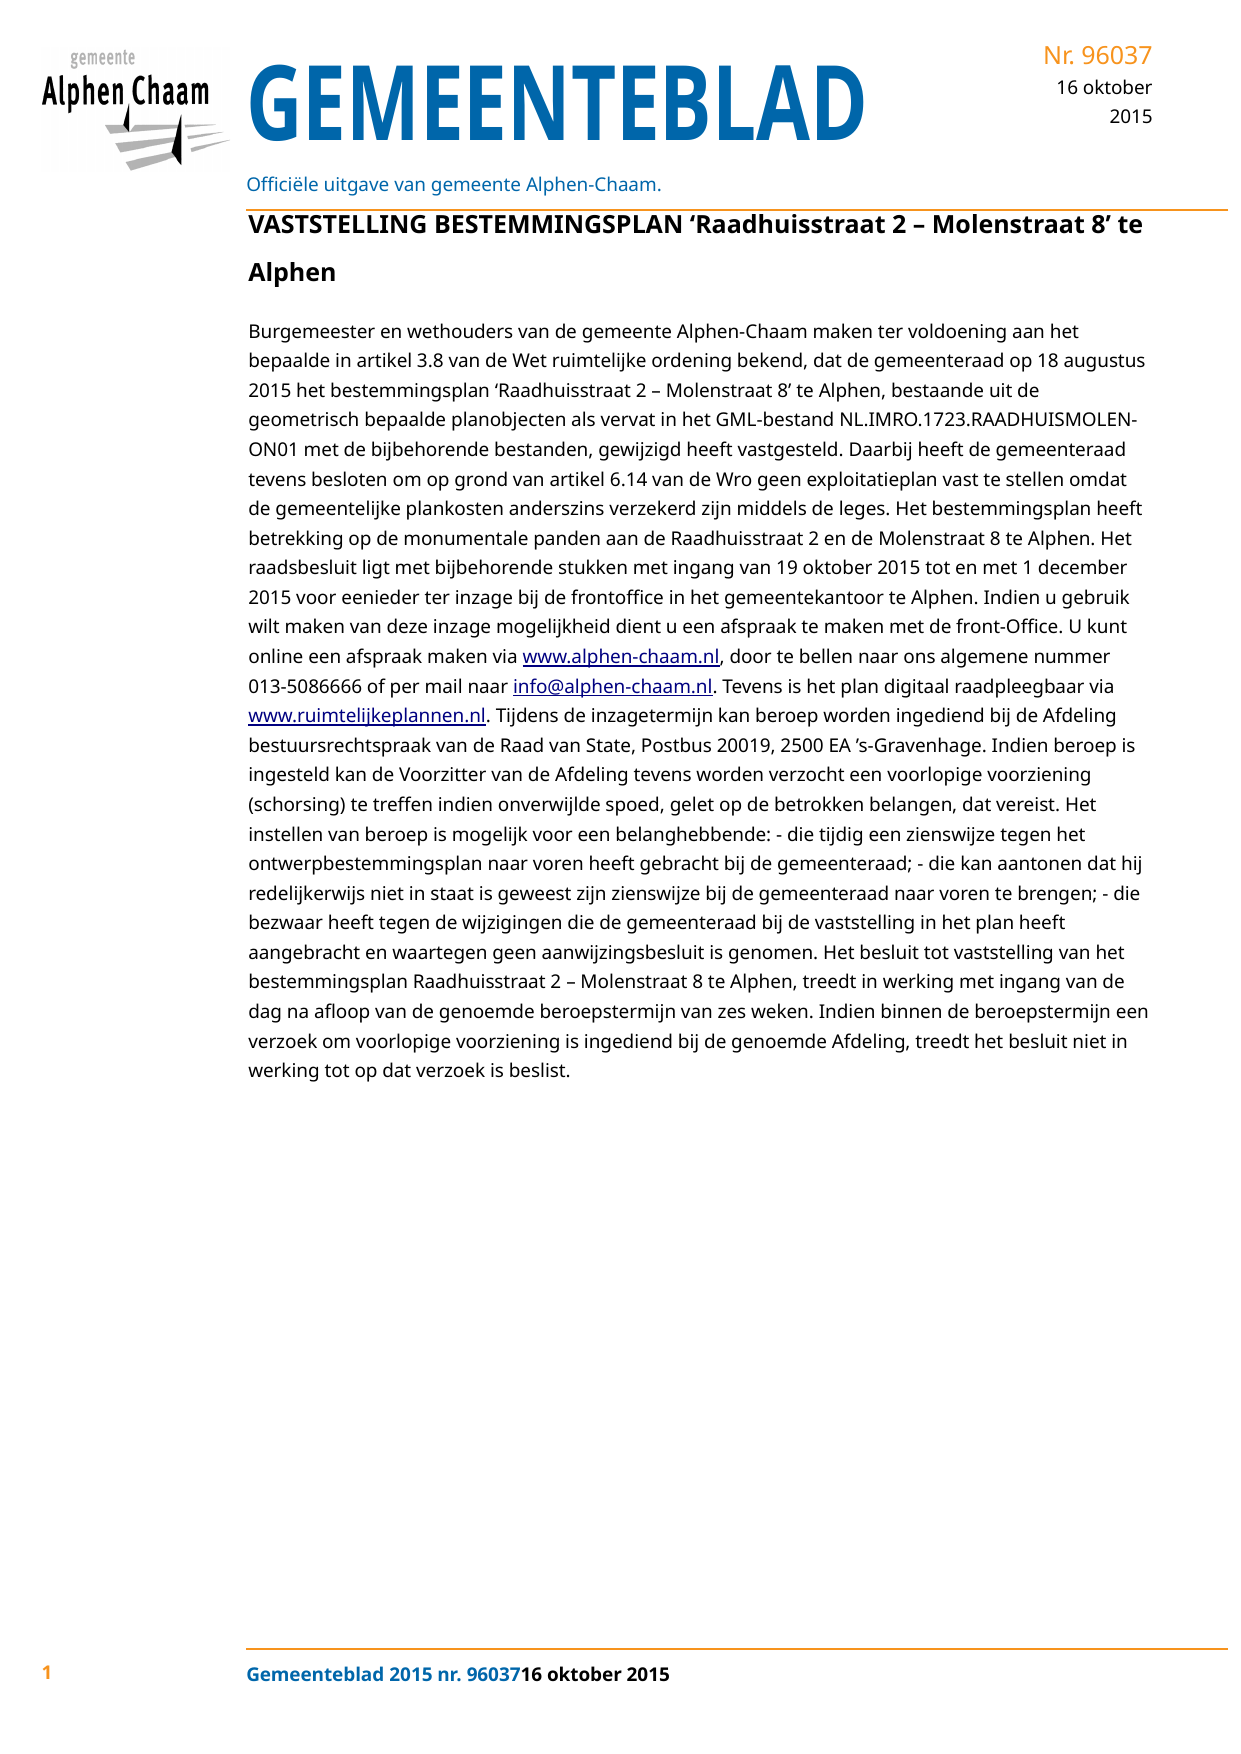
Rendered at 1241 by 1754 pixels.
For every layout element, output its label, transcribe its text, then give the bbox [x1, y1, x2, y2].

text Burgemeester en wethouders van de gemeente Alphen-Chaam maken ter voldoening aan het bepaalde in artikel 3.8 van de Wet ruimtelijke ordening bekend, dat de gemeenteraad op 18 augustus 2015 het bestemmingsplan ‘Raadhuisstraat 2 – Molenstraat 8’ te Alphen, bestaande uit de geometrisch bepaalde planobjecten als vervat in het GML-bestand NL.IMRO.1723.RAADHUISMOLEN-ON01 met de bijbehorende bestanden, gewijzigd heeft vastgesteld. Daarbij heeft de gemeenteraad tevens besloten om op grond van artikel 6.14 van de Wro geen exploitatieplan vast te stellen omdat de gemeentelijke plankosten anderszins verzekerd zijn middels de leges. Het bestemmingsplan heeft betrekking op de monumentale panden aan de Raadhuisstraat 2 en de Molenstraat 8 te Alphen. Het raadsbesluit ligt met bijbehorende stukken met ingang van 19 oktober 2015 tot en met 1 december 2015 voor eenieder ter inzage bij de frontoffice in het gemeentekantoor te Alphen. Indien u gebruik wilt maken van deze inzage mogelijkheid dient u een afspraak te maken met de front-Office. U kunt online een afspraak maken via www.alphen-chaam.nl, door te bellen naar ons algemene nummer 013-5086666 of per mail naar info@alphen-chaam.nl. Tevens is het plan digitaal raadpleegbaar via www.ruimtelijkeplannen.nl. Tijdens de inzagetermijn kan beroep worden ingediend bij de Afdeling bestuursrechtspraak van de Raad van State, Postbus 20019, 2500 EA ’s-Gravenhage. Indien beroep is ingesteld kan de Voorzitter van de Afdeling tevens worden verzocht een voorlopige voorziening (schorsing) te treffen indien onverwijlde spoed, gelet op de betrokken belangen, dat vereist. Het instellen van beroep is mogelijk voor een belanghebbende: - die tijdig een zienswijze tegen het ontwerpbestemmingsplan naar voren heeft gebracht bij de gemeenteraad; - die kan aantonen dat hij redelijkerwijs niet in staat is geweest zijn zienswijze bij de gemeenteraad naar voren te brengen; - die bezwaar heeft tegen de wijzigingen die de gemeenteraad bij de vaststelling in het plan heeft aangebracht en waartegen geen aanwijzingsbesluit is genomen. Het besluit tot vaststelling van het bestemmingsplan Raadhuisstraat 2 – Molenstraat 8 te Alphen, treedt in werking met ingang van de dag na afloop van de genoemde beroepstermijn van zes weken. Indien binnen de beroepstermijn een verzoek om voorlopige voorziening is ingediend bij de genoemde Afdeling, treedt het besluit niet in werking tot op dat verzoek is beslist. [248, 318, 1152, 1083]
picture [41, 47, 231, 172]
text VASTSTELLING BESTEMMINGSPLAN ‘Raadhuisstraat 2 – Molenstraat 8’ te Alphen [248, 211, 1152, 288]
